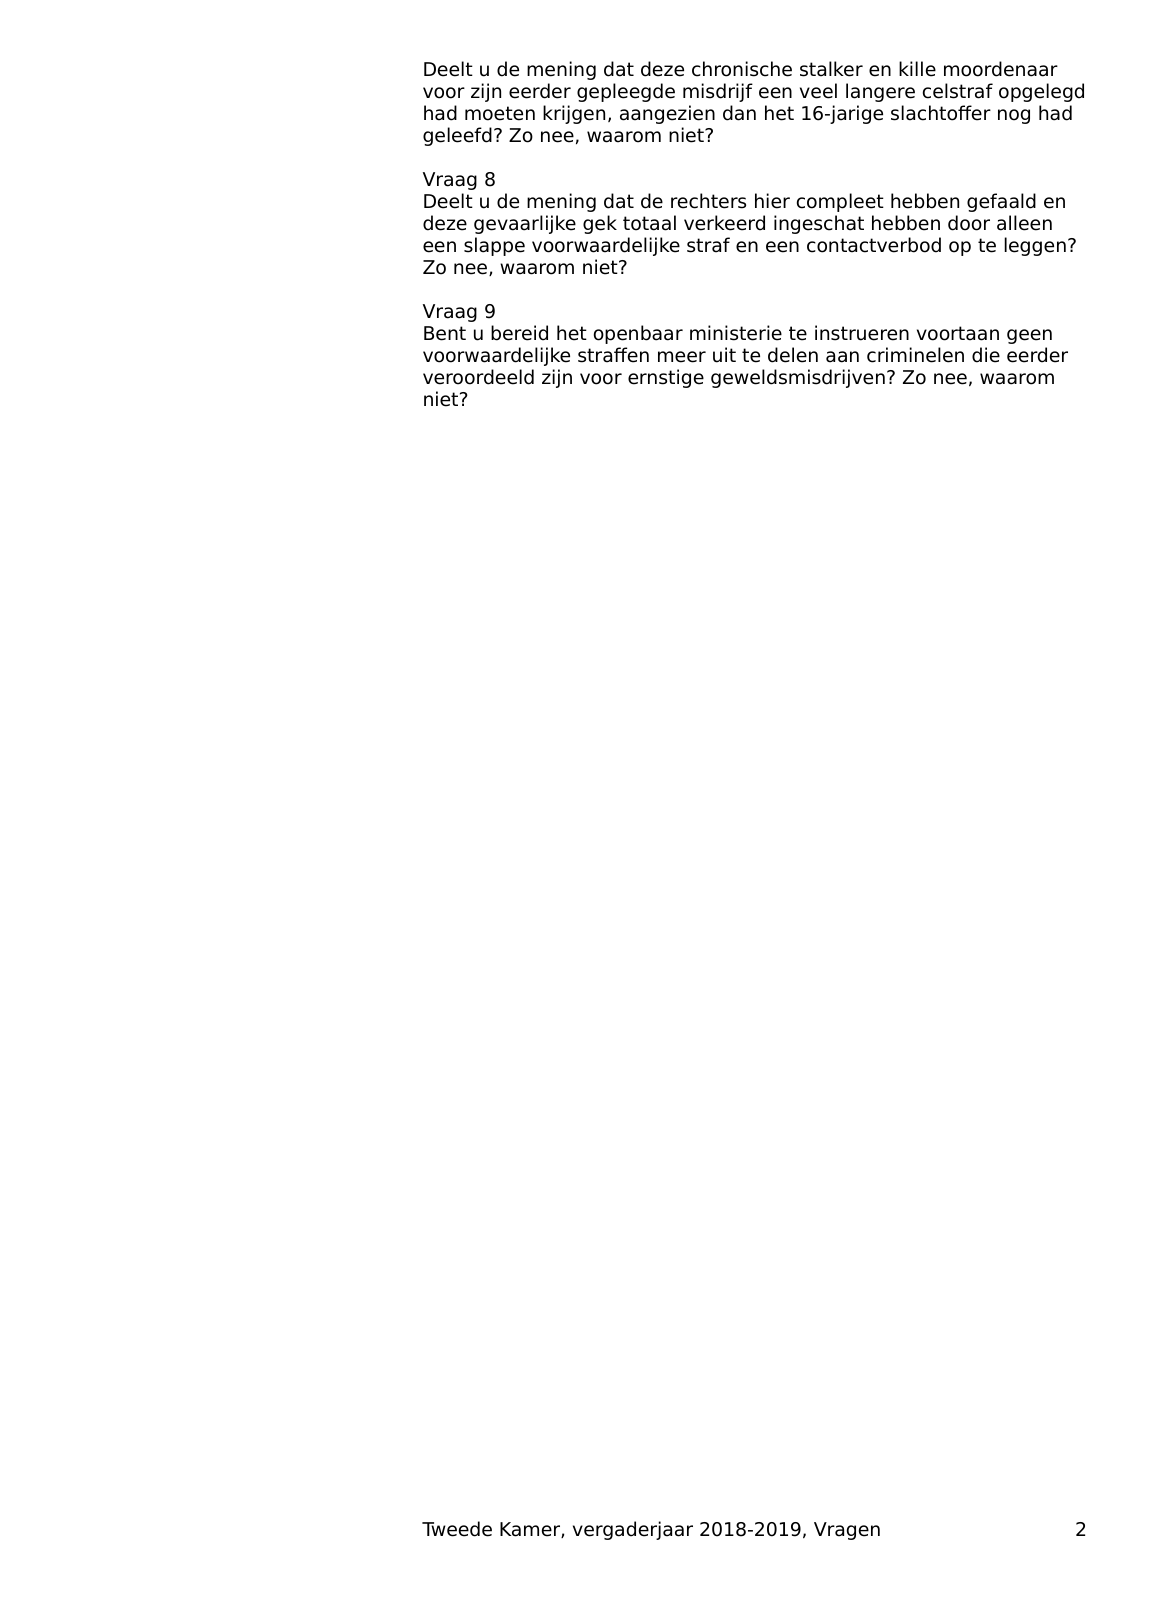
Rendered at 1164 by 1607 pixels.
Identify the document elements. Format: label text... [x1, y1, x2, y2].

text Vraag 8 [422, 169, 1087, 191]
text Bent u bereid het openbaar ministerie te instrueren voortaan geen voorwaardelijke straffen meer uit te delen aan criminelen die eerder veroordeeld zijn voor ernstige geweldsmisdrijven? Zo nee, waarom niet? [422, 323, 1087, 411]
text Deelt u de mening dat deze chronische stalker en kille moordenaar voor zijn eerder gepleegde misdrijf een veel langere celstraf opgelegd had moeten krijgen, aangezien dan het 16-jarige slachtoffer nog had geleefd? Zo nee, waarom niet? [422, 59, 1087, 147]
text Vraag 9 [422, 301, 1087, 323]
text Deelt u de mening dat de rechters hier compleet hebben gefaald en deze gevaarlijke gek totaal verkeerd ingeschat hebben door alleen een slappe voorwaardelijke straf en een contactverbod op te leggen? Zo nee, waarom niet? [422, 191, 1087, 279]
